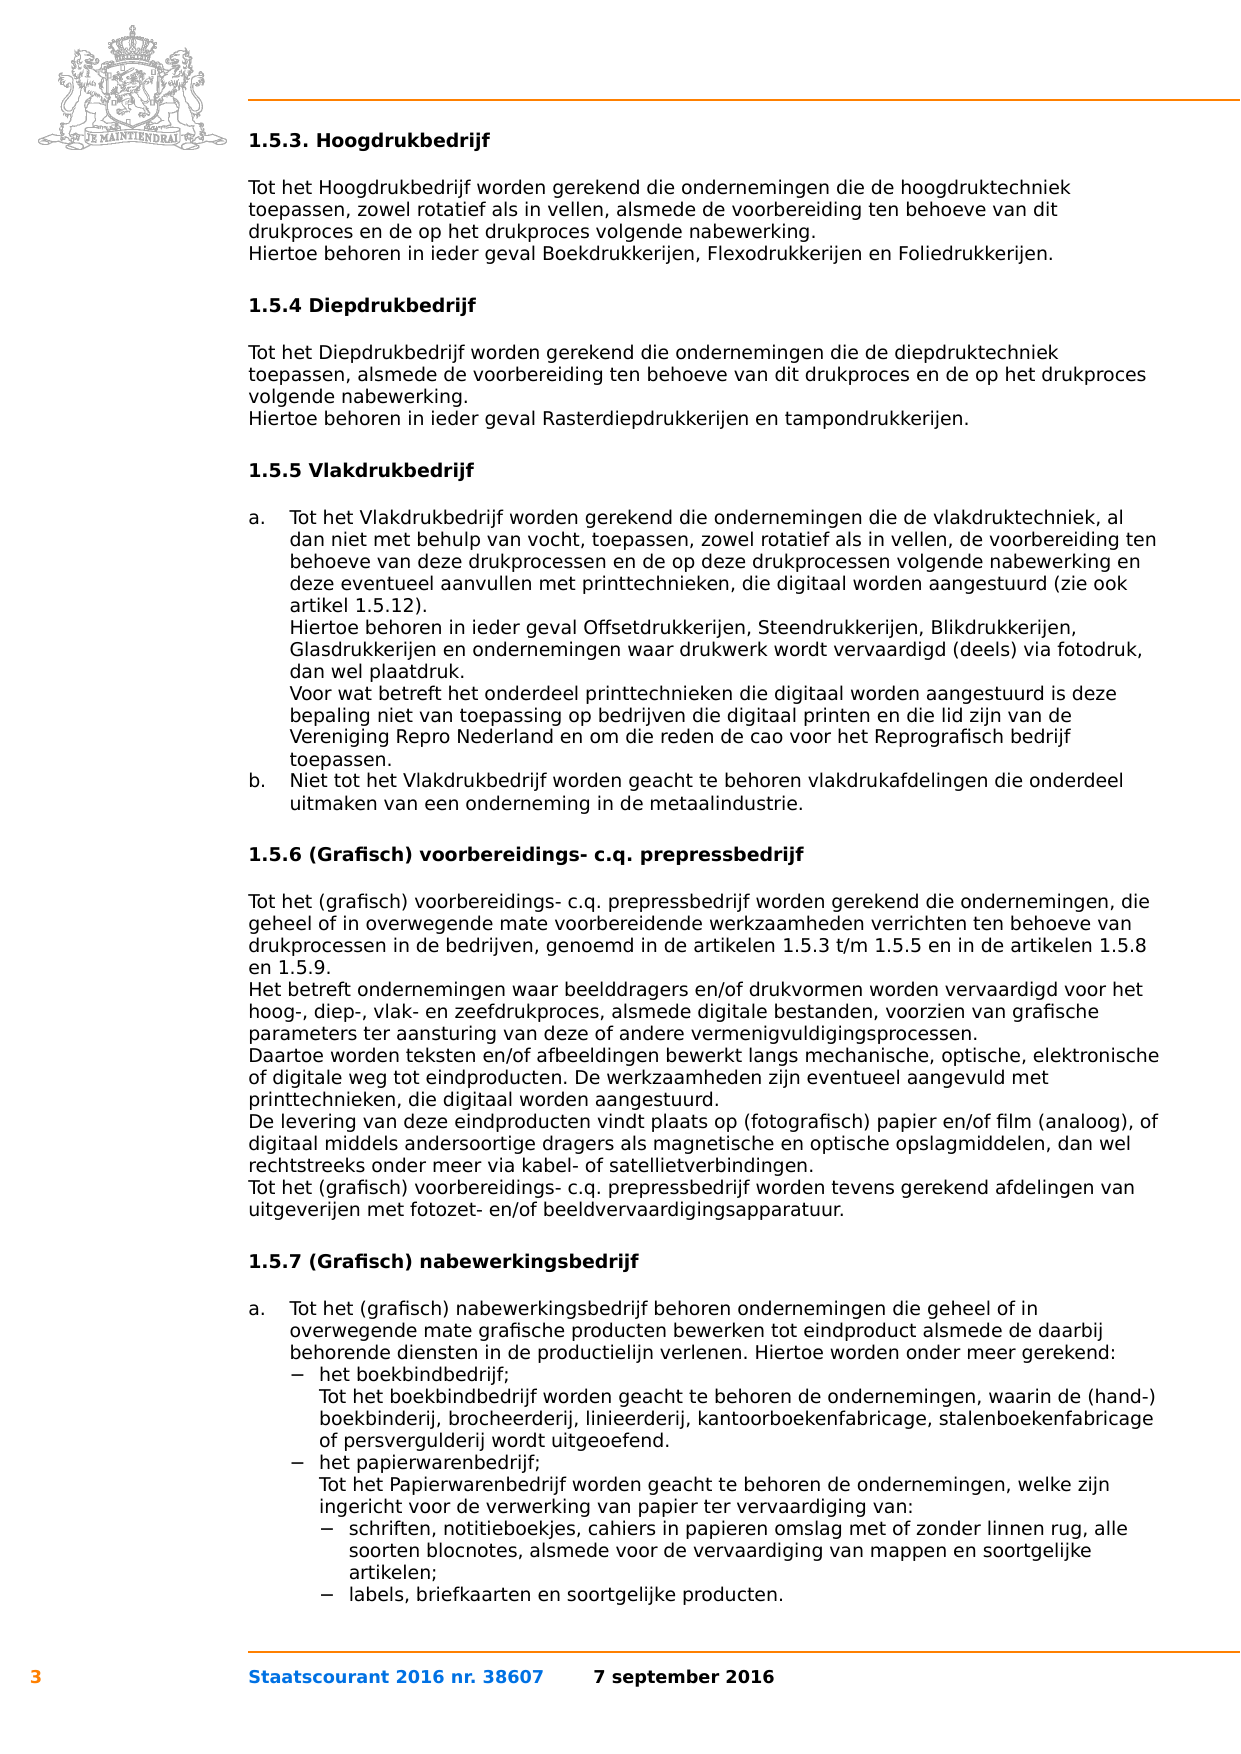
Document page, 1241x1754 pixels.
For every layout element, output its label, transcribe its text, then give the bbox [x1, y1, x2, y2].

text Hiertoe behoren in ieder geval Offsetdrukkerijen, Steendrukkerijen, Blikdrukkerijen, Glasdrukkerijen en ondernemingen waar drukwerk wordt vervaardigd (deels) via fotodruk, dan wel plaatdruk. [289, 617, 1163, 682]
subtitle 1.5.5 Vlakdrukbedrijf [248, 460, 1163, 482]
text Het betreft ondernemingen waar beelddragers en/of drukvormen worden vervaardigd voor het hoog-, diep-, vlak- en zeefdrukproces, alsmede digitale bestanden, voorzien van grafische parameters ter aansturing van deze of andere vermenigvuldigingsprocessen. [248, 979, 1163, 1045]
picture [38, 25, 227, 150]
subtitle 1.5.4 Diepdrukbedrijf [248, 295, 1163, 317]
text Tot het Diepdrukbedrijf worden gerekend die ondernemingen die de diepdruktechniek toepassen, alsmede de voorbereiding ten behoeve van dit drukproces en de op het drukproces volgende nabewerking. [248, 342, 1163, 408]
text b. Niet tot het Vlakdrukbedrijf worden geacht te behoren vlakdrukafdelingen die onderdeel uitmaken van een onderneming in de metaalindustrie. [248, 770, 1163, 814]
text a. Tot het Vlakdrukbedrijf worden gerekend die ondernemingen die de vlakdruktechniek, al dan niet met behulp van vocht, toepassen, zowel rotatief als in vellen, de voorbereiding ten behoeve van deze drukprocessen en de op deze drukprocessen volgende nabewerking en deze eventueel aanvullen met printtechnieken, die digitaal worden aangestuurd (zie ook artikel 1.5.12). [248, 507, 1163, 617]
subtitle 1.5.7 (Grafisch) nabewerkingsbedrijf [248, 1251, 1163, 1273]
text − schriften, notitieboekjes, cahiers in papieren omslag met of zonder linnen rug, alle soorten blocnotes, alsmede voor de vervaardiging van mappen en soortgelijke artikelen; [319, 1518, 1163, 1584]
text Hiertoe behoren in ieder geval Rasterdiepdrukkerijen en tampondrukkerijen. [248, 408, 1163, 430]
text − het boekbindbedrijf; [289, 1364, 1163, 1386]
subtitle 1.5.6 (Grafisch) voorbereidings- c.q. prepressbedrijf [248, 844, 1163, 866]
text − labels, briefkaarten en soortgelijke producten. [319, 1584, 1163, 1606]
text Tot het (grafisch) voorbereidings- c.q. prepressbedrijf worden gerekend die ondernemingen, die geheel of in overwegende mate voorbereidende werkzaamheden verrichten ten behoeve van drukprocessen in de bedrijven, genoemd in de artikelen 1.5.3 t/m 1.5.5 en in de artikelen 1.5.8 en 1.5.9. [248, 891, 1163, 979]
text Tot het Hoogdrukbedrijf worden gerekend die ondernemingen die de hoogdruktechniek toepassen, zowel rotatief als in vellen, alsmede de voorbereiding ten behoeve van dit drukproces en de op het drukproces volgende nabewerking. [248, 177, 1163, 243]
subtitle 1.5.3. Hoogdrukbedrijf [248, 130, 1163, 152]
text De levering van deze eindproducten vindt plaats op (fotografisch) papier en/of film (analoog), of digitaal middels andersoortige dragers als magnetische en optische opslagmiddelen, dan wel rechtstreeks onder meer via kabel- of satellietverbindingen. [248, 1111, 1163, 1177]
text Daartoe worden teksten en/of afbeeldingen bewerkt langs mechanische, optische, elektronische of digitale weg tot eindproducten. De werkzaamheden zijn eventueel aangevuld met printtechnieken, die digitaal worden aangestuurd. [248, 1045, 1163, 1111]
text Tot het boekbindbedrijf worden geacht te behoren de ondernemingen, waarin de (hand-) boekbinderij, brocheerderij, linieerderij, kantoorboekenfabricage, stalenboekenfabricage of persvergulderij wordt uitgeoefend. [319, 1386, 1163, 1452]
text a. Tot het (grafisch) nabewerkingsbedrijf behoren ondernemingen die geheel of in overwegende mate grafische producten bewerken tot eindproduct alsmede de daarbij behorende diensten in de productielijn verlenen. Hiertoe worden onder meer gerekend: [248, 1298, 1163, 1364]
text Tot het (grafisch) voorbereidings- c.q. prepressbedrijf worden tevens gerekend afdelingen van uitgeverijen met fotozet- en/of beeldvervaardigingsapparatuur. [248, 1177, 1163, 1221]
text Voor wat betreft het onderdeel printtechnieken die digitaal worden aangestuurd is deze bepaling niet van toepassing op bedrijven die digitaal printen en die lid zijn van de Vereniging Repro Nederland en om die reden de cao voor het Reprografisch bedrijf toepassen. [289, 682, 1163, 770]
text Tot het Papierwarenbedrijf worden geacht te behoren de ondernemingen, welke zijn ingericht voor de verwerking van papier ter vervaardiging van: [319, 1474, 1163, 1518]
text − het papierwarenbedrijf; [289, 1452, 1163, 1474]
text Hiertoe behoren in ieder geval Boekdrukkerijen, Flexodrukkerijen en Foliedrukkerijen. [248, 243, 1163, 265]
